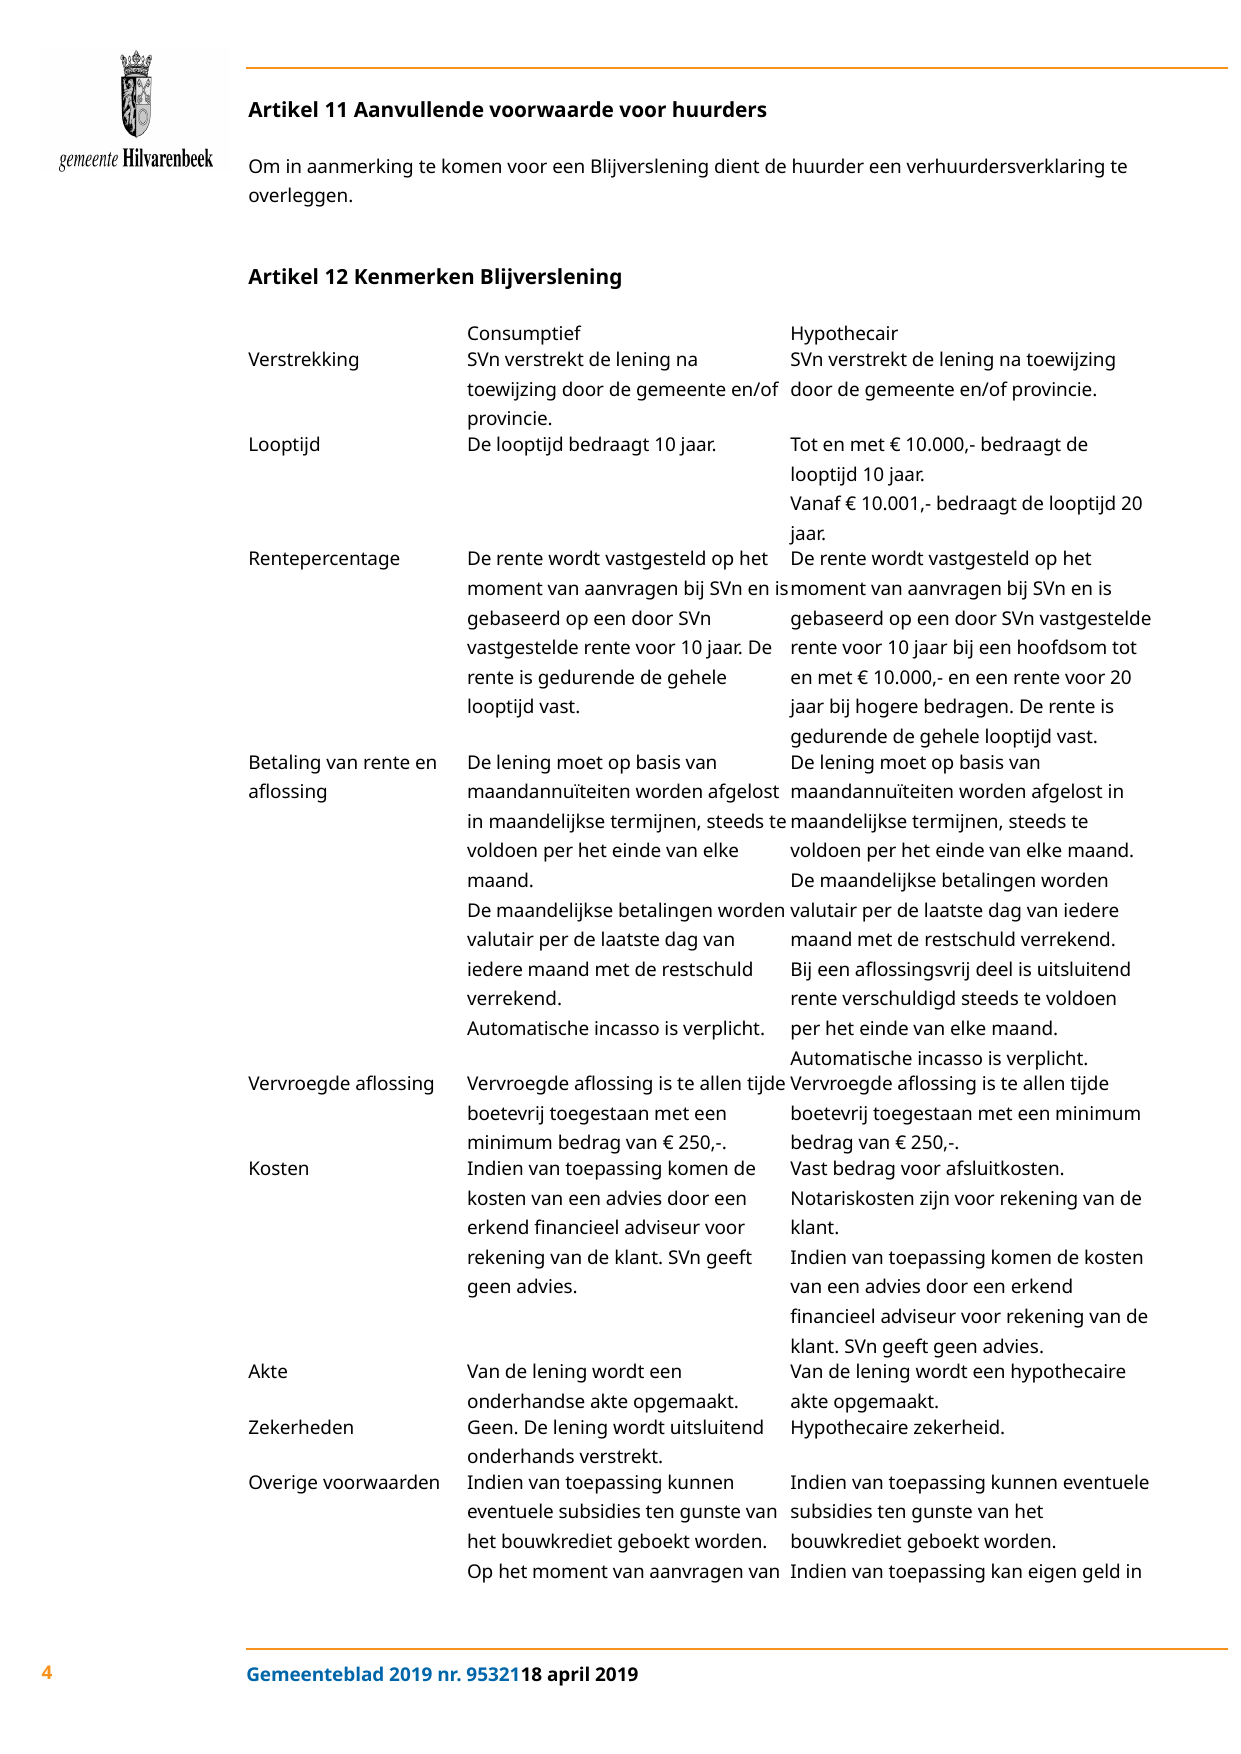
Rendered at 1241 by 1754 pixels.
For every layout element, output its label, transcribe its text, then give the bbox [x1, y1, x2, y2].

text Om in aanmerking te komen voor een Blijverslening dient de huurder een verhuurdersverklaring te overleggen. [248, 153, 1152, 208]
table_cell Van de lening wordt een onderhandse akte opgemaakt. [467, 1359, 790, 1414]
table_cell Tot en met € 10.000,- bedraagt de looptijd 10 jaar. Vanaf € 10.001,- bedraagt de looptijd 20 jaar. [790, 431, 1152, 546]
table_cell De lening moet op basis van maandannuïteiten worden afgelost in maandelijkse termijnen, steeds te voldoen per het einde van elke maand. De maandelijkse betalingen worden valutair per de laatste dag van iedere maand met de restschuld verrekend. Bij een aflossingsvrij deel is uitsluitend rente verschuldigd steeds te voldoen per het einde van elke maand. Automatische incasso is verplicht. [790, 749, 1152, 1070]
table_cell SVn verstrekt de lening na toewijzing door de gemeente en/of provincie. [790, 346, 1152, 431]
table_cell Kosten [248, 1155, 467, 1358]
table_cell Vast bedrag voor afsluitkosten. Notariskosten zijn voor rekening van de klant. Indien van toepassing komen de kosten van een advies door een erkend financieel adviseur voor rekening van de klant. SVn geeft geen advies. [790, 1155, 1152, 1358]
table_header Hypothecair [790, 321, 1152, 346]
table_cell De rente wordt vastgesteld op het moment van aanvragen bij SVn en is gebaseerd op een door SVn vastgestelde rente voor 10 jaar bij een hoofdsom tot en met € 10.000,- en een rente voor 20 jaar bij hogere bedragen. De rente is gedurende de gehele looptijd vast. [790, 546, 1152, 749]
table_cell Akte [248, 1359, 467, 1414]
table_cell De rente wordt vastgesteld op het moment van aanvragen bij SVn en is gebaseerd op een door SVn vastgestelde rente voor 10 jaar. De rente is gedurende de gehele looptijd vast. [467, 546, 790, 749]
table_cell Looptijd [248, 431, 467, 546]
table_cell De looptijd bedraagt 10 jaar. [467, 431, 790, 546]
table_cell Verstrekking [248, 346, 467, 431]
table_cell SVn verstrekt de lening na toewijzing door de gemeente en/of provincie. [467, 346, 790, 431]
table_cell Zekerheden [248, 1414, 467, 1469]
table_cell De lening moet op basis van maandannuïteiten worden afgelost in maandelijkse termijnen, steeds te voldoen per het einde van elke maand. De maandelijkse betalingen worden valutair per de laatste dag van iedere maand met de restschuld verrekend. Automatische incasso is verplicht. [467, 749, 790, 1070]
table_cell Indien van toepassing kunnen eventuele subsidies ten gunste van het bouwkrediet geboekt worden. Indien van toepassing kan eigen geld in [790, 1469, 1152, 1584]
table_cell Vervroegde aflossing [248, 1070, 467, 1155]
table_header [248, 321, 467, 346]
table_cell Overige voorwaarden [248, 1469, 467, 1584]
table_cell Geen. De lening wordt uitsluitend onderhands verstrekt. [467, 1414, 790, 1469]
table_cell Indien van toepassing komen de kosten van een advies door een erkend financieel adviseur voor rekening van de klant. SVn geeft geen advies. [467, 1155, 790, 1358]
table_cell Betaling van rente en aflossing [248, 749, 467, 1070]
text Artikel 12 Kenmerken Blijverslening [248, 262, 1152, 291]
table_header Consumptief [467, 321, 790, 346]
text Artikel 11 Aanvullende voorwaarde voor huurders [248, 95, 1152, 123]
table_cell Vervroegde aflossing is te allen tijde boetevrij toegestaan met een minimum bedrag van € 250,-. [790, 1070, 1152, 1155]
table_cell Vervroegde aflossing is te allen tijde boetevrij toegestaan met een minimum bedrag van € 250,-. [467, 1070, 790, 1155]
table_cell Van de lening wordt een hypothecaire akte opgemaakt. [790, 1359, 1152, 1414]
table_cell Hypothecaire zekerheid. [790, 1414, 1152, 1469]
table_cell Rentepercentage [248, 546, 467, 749]
table_cell Indien van toepassing kunnen eventuele subsidies ten gunste van het bouwkrediet geboekt worden. Op het moment van aanvragen van [467, 1469, 790, 1584]
picture [41, 47, 231, 172]
